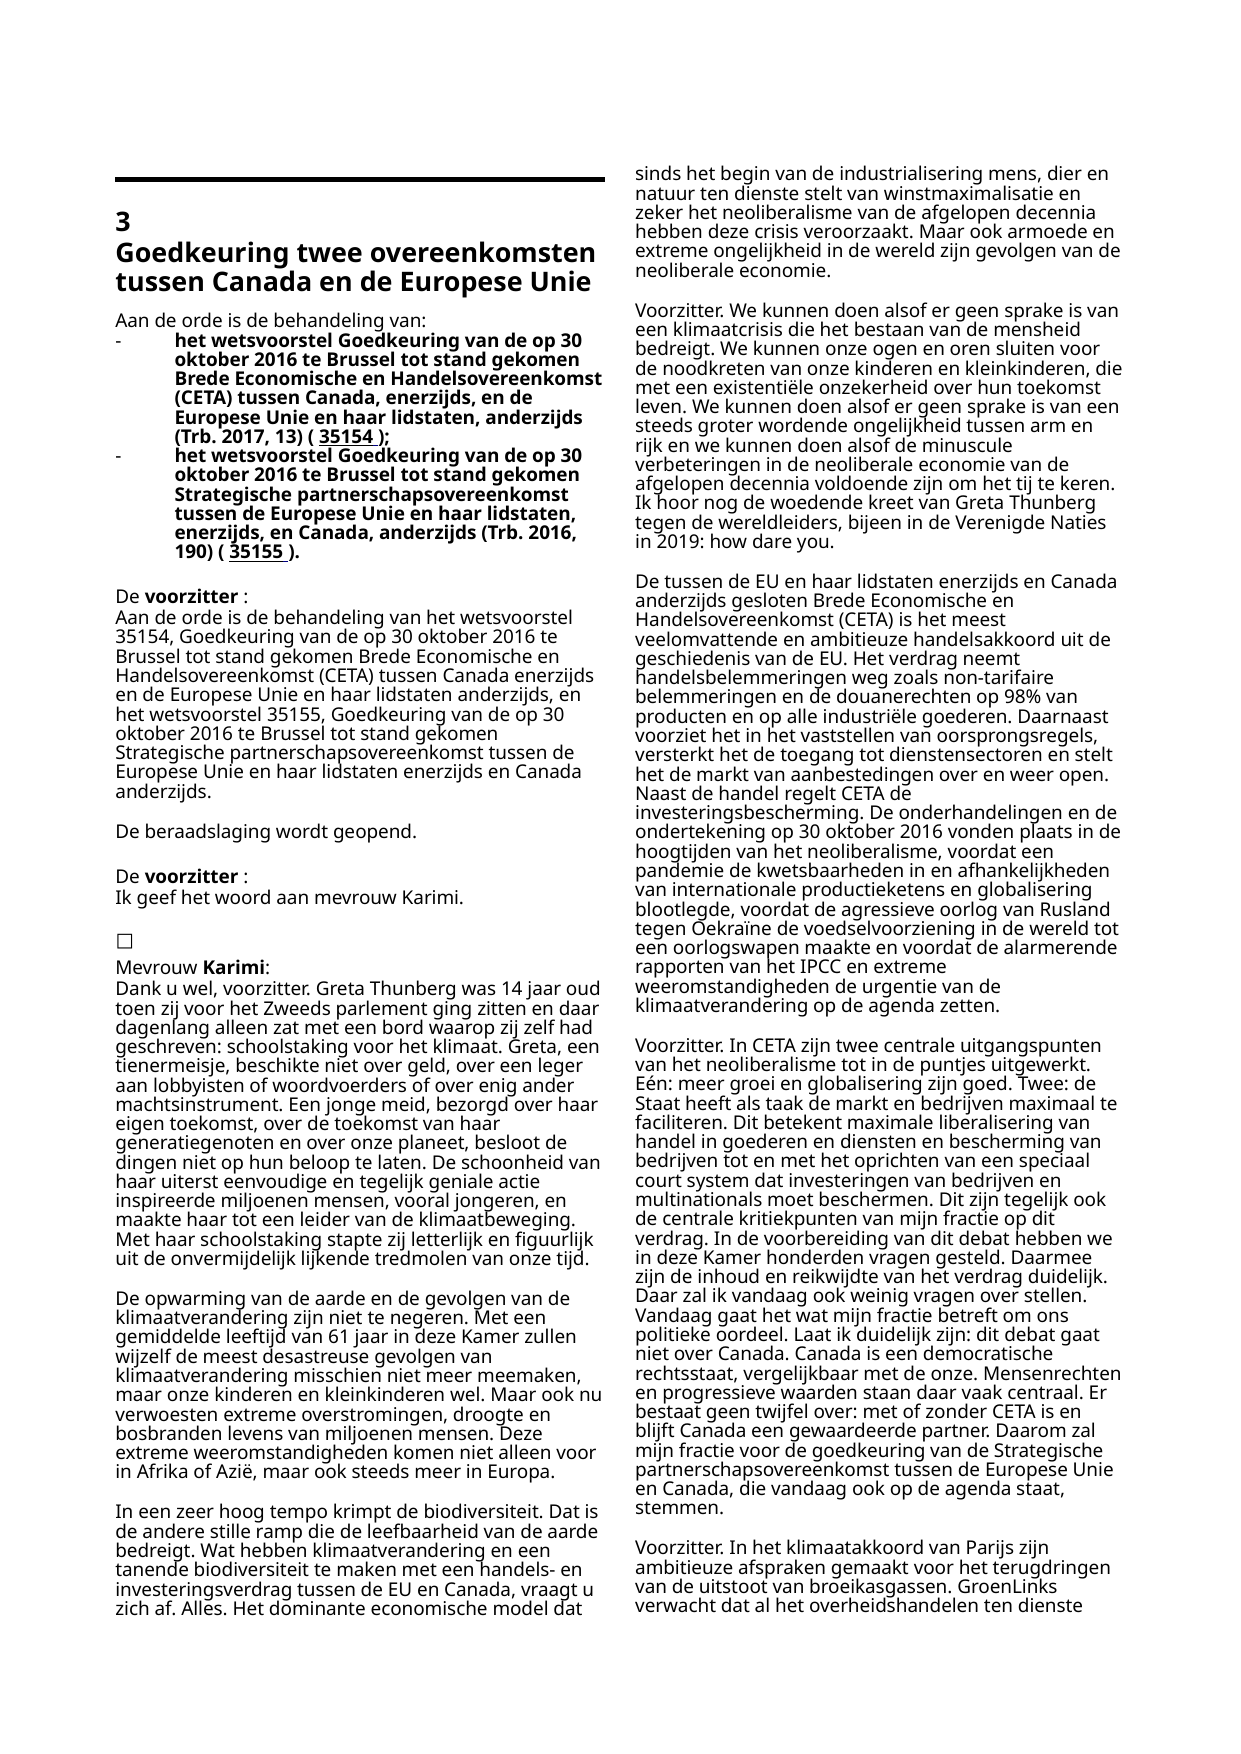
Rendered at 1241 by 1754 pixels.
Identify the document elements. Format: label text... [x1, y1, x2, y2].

text De voorzitter : [115, 583, 605, 609]
text Voorzitter. In CETA zijn twee centrale uitgangspunten van het neoliberalisme tot in de puntjes uitgewerkt. Eén: meer groei en globalisering zijn goed. Twee: de Staat heeft als taak de markt en bedrijven maximaal te faciliteren. Dit betekent maximale liberalisering van handel in goederen en diensten en bescherming van bedrijven tot en met het oprichten van een speciaal court system dat investeringen van bedrijven en multinationals moet beschermen. Dit zijn tegelijk ook de centrale kritiekpunten van mijn fractie op dit verdrag. In de voorbereiding van dit debat hebben we in deze Kamer honderden vragen gesteld. Daarmee zijn de inhoud en reikwijdte van het verdrag duidelijk. Daar zal ik vandaag ook weinig vragen over stellen. Vandaag gaat het wat mijn fractie betreft om ons politieke oordeel. Laat ik duidelijk zijn: dit debat gaat niet over Canada. Canada is een democratische rechtsstaat, vergelijkbaar met de onze. Mensenrechten en progressieve waarden staan daar vaak centraal. Er bestaat geen twijfel over: met of zonder CETA is en blijft Canada een gewaardeerde partner. Daarom zal mijn fractie voor de goedkeuring van de Strategische partnerschapsovereenkomst tussen de Europese Unie en Canada, die vandaag ook op de agenda staat, stemmen. [635, 1037, 1125, 1519]
text 3 [115, 203, 605, 239]
text Ik geef het woord aan mevrouw Karimi. [115, 889, 605, 908]
list het wetsvoorstel Goedkeuring van de op 30 oktober 2016 te Brussel tot stand gekomen Brede Economische en Handelsovereenkomst (CETA) tussen Canada, enerzijds, en de Europese Unie en haar lidstaten, anderzijds (Trb. 2017, 13) ( 35154 ); [115, 332, 605, 447]
list het wetsvoorstel Goedkeuring van de op 30 oktober 2016 te Brussel tot stand gekomen Strategische partnerschapsovereenkomst tussen de Europese Unie en haar lidstaten, enerzijds, en Canada, anderzijds (Trb. 2016, 190) ( 35155 ). [115, 447, 605, 563]
text Aan de orde is de behandeling van het wetsvoorstel 35154, Goedkeuring van de op 30 oktober 2016 te Brussel tot stand gekomen Brede Economische en Handelsovereenkomst (CETA) tussen Canada enerzijds en de Europese Unie en haar lidstaten anderzijds, en het wetsvoorstel 35155, Goedkeuring van de op 30 oktober 2016 te Brussel tot stand gekomen Strategische partnerschapsovereenkomst tussen de Europese Unie en haar lidstaten enerzijds en Canada anderzijds. [115, 609, 605, 802]
text Voorzitter. We kunnen doen alsof er geen sprake is van een klimaatcrisis die het bestaan van de mensheid bedreigt. We kunnen onze ogen en oren sluiten voor de noodkreten van onze kinderen en kleinkinderen, die met een existentiële onzekerheid over hun toekomst leven. We kunnen doen alsof er geen sprake is van een steeds groter wordende ongelijkheid tussen arm en rijk en we kunnen doen alsof de minuscule verbeteringen in de neoliberale economie van de afgelopen decennia voldoende zijn om het tij te keren. Ik hoor nog de woedende kreet van Greta Thunberg tegen de wereldleiders, bijeen in de Verenigde Naties in 2019: how dare you. [635, 302, 1125, 552]
text Mevrouw Karimi: [115, 954, 605, 980]
text Goedkeuring twee overeenkomsten tussen Canada en de Europese Unie [115, 239, 605, 312]
text sinds het begin van de industrialisering mens, dier en natuur ten dienste stelt van winstmaximalisatie en zeker het neoliberalisme van de afgelopen decennia hebben deze crisis veroorzaakt. Maar ook armoede en extreme ongelijkheid in de wereld zijn gevolgen van de neoliberale economie. [635, 165, 1125, 281]
text In een zeer hoog tempo krimpt de biodiversiteit. Dat is de andere stille ramp die de leefbaarheid van de aarde bedreigt. Wat hebben klimaatverandering en een tanende biodiversiteit te maken met een handels- en investeringsverdrag tussen de EU en Canada, vraagt u zich af. Alles. Het dominante economische model dat [115, 1503, 605, 1619]
text De voorzitter : [115, 863, 605, 889]
text Voorzitter. In het klimaatakkoord van Parijs zijn ambitieuze afspraken gemaakt voor het terugdringen van de uitstoot van broeikasgassen. GroenLinks verwacht dat al het overheidshandelen ten dienste [635, 1539, 1125, 1616]
text Aan de orde is de behandeling van: [115, 312, 605, 332]
text De tussen de EU en haar lidstaten enerzijds en Canada anderzijds gesloten Brede Economische en Handelsovereenkomst (CETA) is het meest veelomvattende en ambitieuze handelsakkoord uit de geschiedenis van de EU. Het verdrag neemt handelsbelemmeringen weg zoals non-tarifaire belemmeringen en de douanerechten op 98% van producten en op alle industriële goederen. Daarnaast voorziet het in het vaststellen van oorsprongsregels, versterkt het de toegang tot dienstensectoren en stelt het de markt van aanbestedingen over en weer open. Naast de handel regelt CETA de investeringsbescherming. De onderhandelingen en de ondertekening op 30 oktober 2016 vonden plaats in de hoogtijden van het neoliberalisme, voordat een pandemie de kwetsbaarheden in en afhankelijkheden van internationale productieketens en globalisering blootlegde, voordat de agressieve oorlog van Rusland tegen Oekraïne de voedselvoorziening in de wereld tot een oorlogswapen maakte en voordat de alarmerende rapporten van het IPCC en extreme weeromstandigheden de urgentie van de klimaatverandering op de agenda zetten. [635, 573, 1125, 1016]
text ⬜ [115, 929, 605, 954]
text De opwarming van de aarde en de gevolgen van de klimaatverandering zijn niet te negeren. Met een gemiddelde leeftijd van 61 jaar in deze Kamer zullen wijzelf de meest desastreuse gevolgen van klimaatverandering misschien niet meer meemaken, maar onze kinderen en kleinkinderen wel. Maar ook nu verwoesten extreme overstromingen, droogte en bosbranden levens van miljoenen mensen. Deze extreme weeromstandigheden komen niet alleen voor in Afrika of Azië, maar ook steeds meer in Europa. [115, 1290, 605, 1483]
text Dank u wel, voorzitter. Greta Thunberg was 14 jaar oud toen zij voor het Zweeds parlement ging zitten en daar dagenlang alleen zat met een bord waarop zij zelf had geschreven: schoolstaking voor het klimaat. Greta, een tienermeisje, beschikte niet over geld, over een leger aan lobbyisten of woordvoerders of over enig ander machtsinstrument. Een jonge meid, bezorgd over haar eigen toekomst, over de toekomst van haar generatiegenoten en over onze planeet, besloot de dingen niet op hun beloop te laten. De schoonheid van haar uiterst eenvoudige en tegelijk geniale actie inspireerde miljoenen mensen, vooral jongeren, en maakte haar tot een leider van de klimaatbeweging. Met haar schoolstaking stapte zij letterlijk en figuurlijk uit de onvermijdelijk lijkende tredmolen van onze tijd. [115, 980, 605, 1269]
text De beraadslaging wordt geopend. [115, 823, 605, 842]
